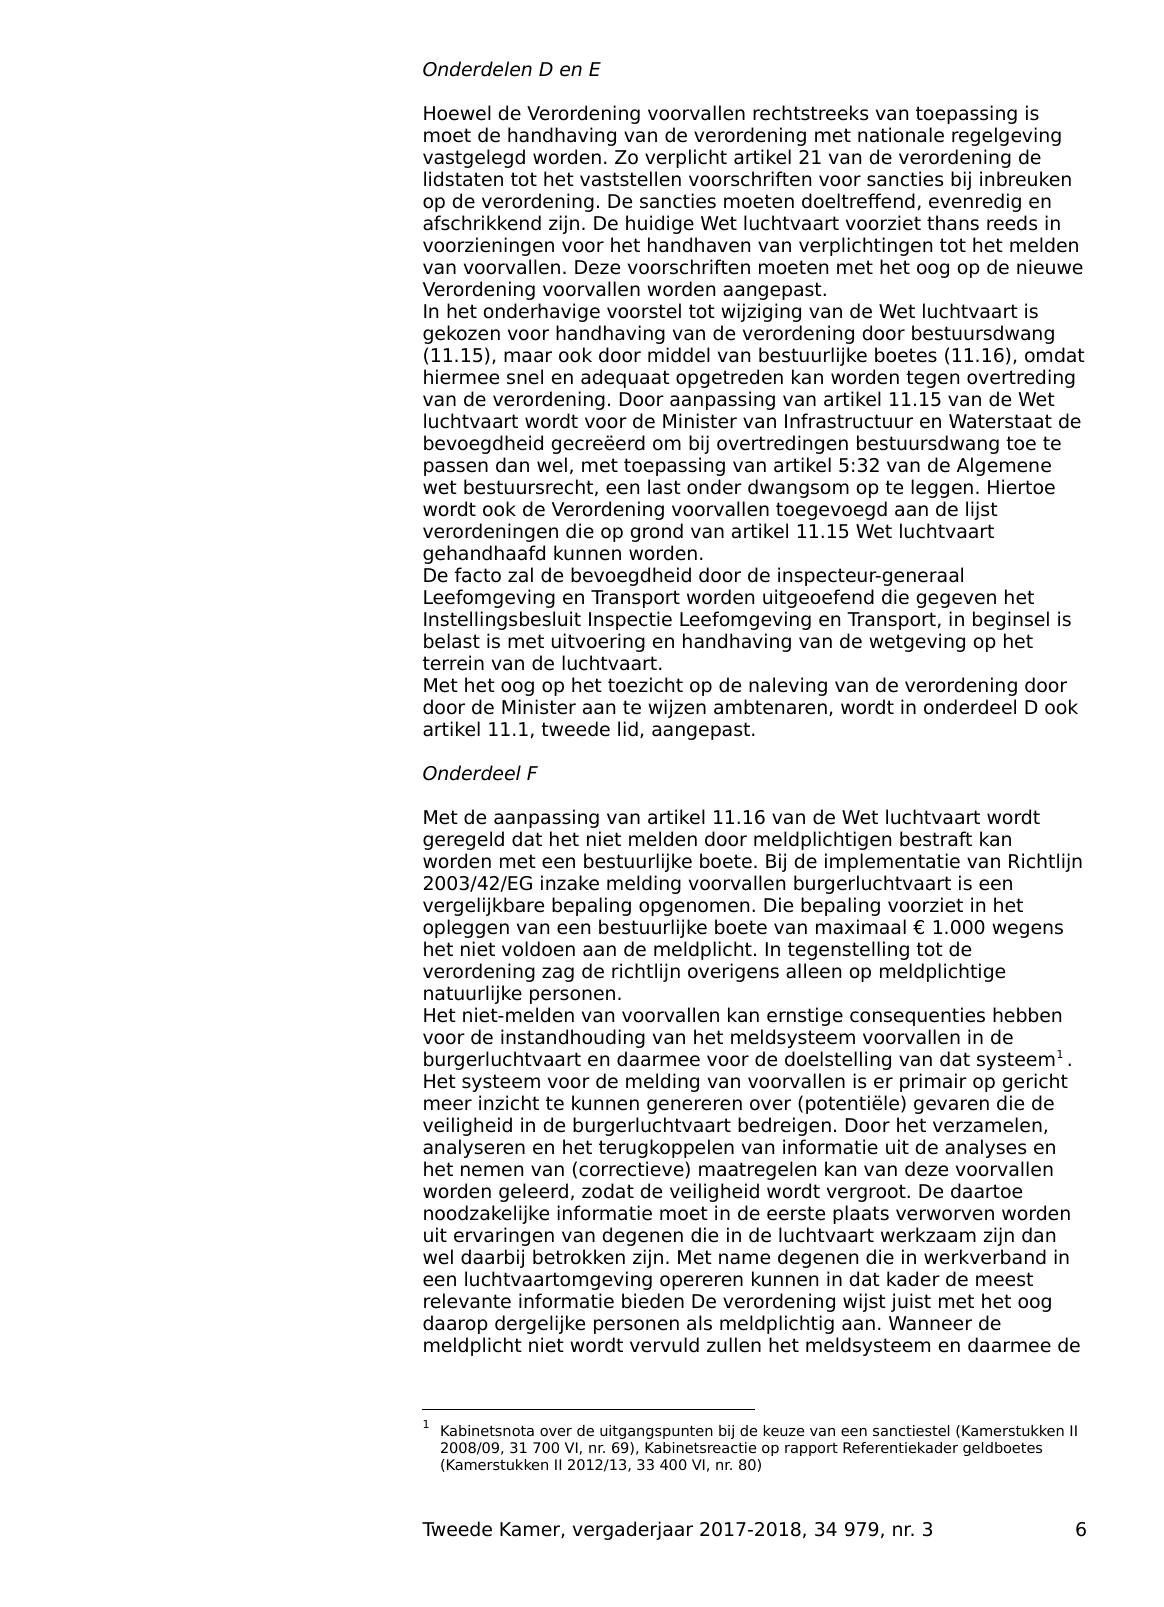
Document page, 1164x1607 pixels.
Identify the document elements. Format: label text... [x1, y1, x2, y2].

text Hoewel de Verordening voorvallen rechtstreeks van toepassing is moet de handhaving van de verordening met nationale regelgeving vastgelegd worden. Zo verplicht artikel 21 van de verordening de lidstaten tot het vaststellen voorschriften voor sancties bij inbreuken op de verordening. De sancties moeten doeltreffend, evenredig en afschrikkend zijn. De huidige Wet luchtvaart voorziet thans reeds in voorzieningen voor het handhaven van verplichtingen tot het melden van voorvallen. Deze voorschriften moeten met het oog op de nieuwe Verordening voorvallen worden aangepast. [422, 103, 1087, 301]
text Het niet-melden van voorvallen kan ernstige consequenties hebben voor de instandhouding van het meldsysteem voorvallen in de burgerluchtvaart en daarmee voor de doelstelling van dat systeem. Het systeem voor de melding van voorvallen is er primair op gericht meer inzicht te kunnen genereren over (potentiële) gevaren die de veiligheid in de burgerluchtvaart bedreigen. Door het verzamelen, analyseren en het terugkoppelen van informatie uit de analyses en het nemen van (correctieve) maatregelen kan van deze voorvallen worden geleerd, zodat de veiligheid wordt vergroot. De daartoe noodzakelijke informatie moet in de eerste plaats verworven worden uit ervaringen van degenen die in de luchtvaart werkzaam zijn dan wel daarbij betrokken zijn. Met name degenen die in werkverband in een luchtvaartomgeving opereren kunnen in dat kader de meest relevante informatie bieden De verordening wijst juist met het oog daarop dergelijke personen als meldplichtig aan. Wanneer de meldplicht niet wordt vervuld zullen het meldsysteem en daarmee de [422, 1005, 1087, 1356]
text In het onderhavige voorstel tot wijziging van de Wet luchtvaart is gekozen voor handhaving van de verordening door bestuursdwang (11.15), maar ook door middel van bestuurlijke boetes (11.16), omdat hiermee snel en adequaat opgetreden kan worden tegen overtreding van de verordening. Door aanpassing van artikel 11.15 van de Wet luchtvaart wordt voor de Minister van Infrastructuur en Waterstaat de bevoegdheid gecreëerd om bij overtredingen bestuursdwang toe te passen dan wel, met toepassing van artikel 5:32 van de Algemene wet bestuursrecht, een last onder dwangsom op te leggen. Hiertoe wordt ook de Verordening voorvallen toegevoegd aan de lijst verordeningen die op grond van artikel 11.15 Wet luchtvaart gehandhaafd kunnen worden. [422, 301, 1087, 565]
text Met de aanpassing van artikel 11.16 van de Wet luchtvaart wordt geregeld dat het niet melden door meldplichtigen bestraft kan worden met een bestuurlijke boete. Bij de implementatie van Richtlijn 2003/42/EG inzake melding voorvallen burgerluchtvaart is een vergelijkbare bepaling opgenomen. Die bepaling voorziet in het opleggen van een bestuurlijke boete van maximaal € 1.000 wegens het niet voldoen aan de meldplicht. In tegenstelling tot de verordening zag de richtlijn overigens alleen op meldplichtige natuurlijke personen. [422, 807, 1087, 1005]
text Met het oog op het toezicht op de naleving van de verordening door door de Minister aan te wijzen ambtenaren, wordt in onderdeel D ook artikel 11.1, tweede lid, aangepast. [422, 675, 1087, 741]
text Kabinetsnota over de uitgangspunten bij de keuze van een sanctiestel (Kamerstukken II 2008/09, 31 700 VI, nr. 69), Kabinetsreactie op rapport Referentiekader geldboetes (Kamerstukken II 2012/13, 33 400 VI, nr. 80) [422, 1418, 1087, 1474]
subtitle Onderdeel F [422, 763, 1087, 785]
subtitle Onderdelen D en E [422, 59, 1087, 81]
text De facto zal de bevoegdheid door de inspecteur-generaal Leefomgeving en Transport worden uitgeoefend die gegeven het Instellingsbesluit Inspectie Leefomgeving en Transport, in beginsel is belast is met uitvoering en handhaving van de wetgeving op het terrein van de luchtvaart. [422, 565, 1087, 675]
